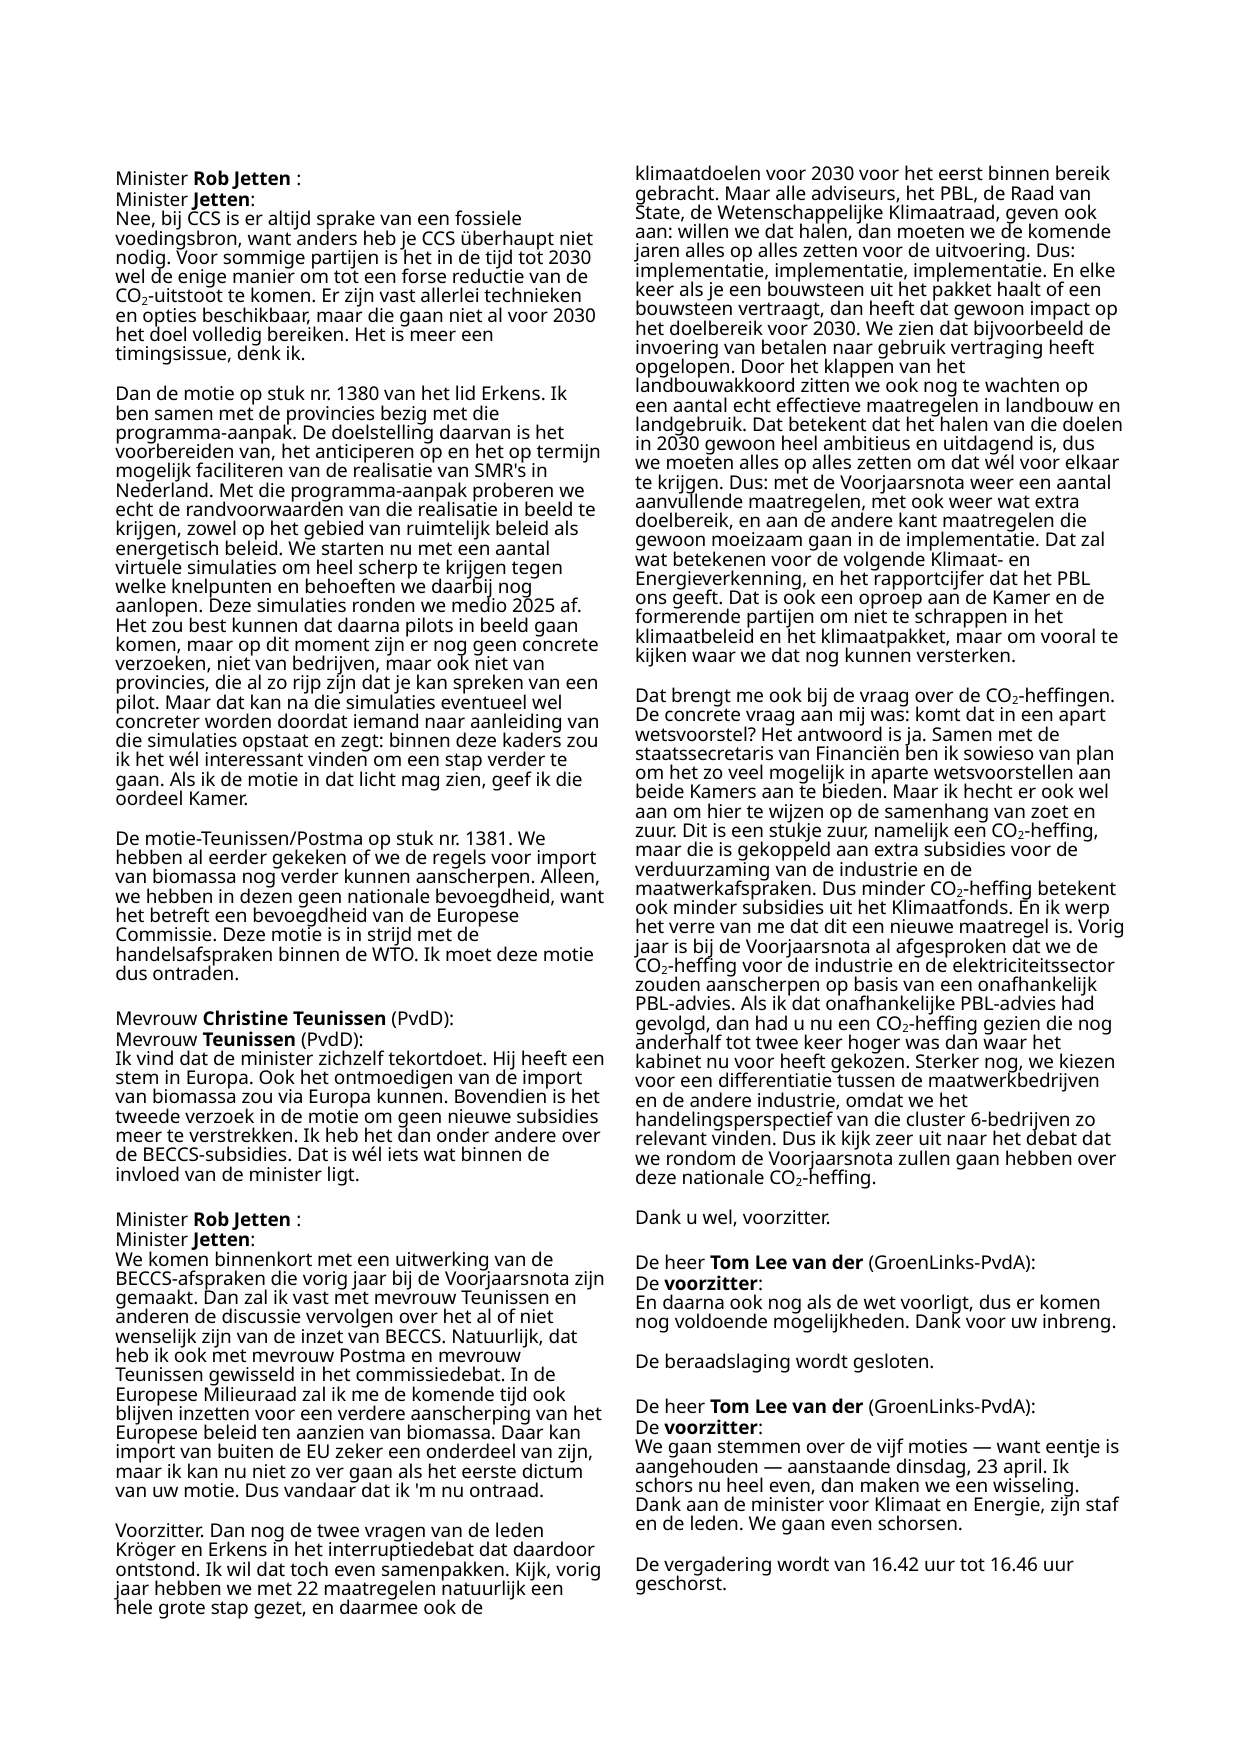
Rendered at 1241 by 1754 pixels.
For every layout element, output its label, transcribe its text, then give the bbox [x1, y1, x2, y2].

text De voorzitter: [635, 1419, 1125, 1438]
text De motie-Teunissen/Postma op stuk nr. 1381. We hebben al eerder gekeken of we de regels voor import van biomassa nog verder kunnen aanscherpen. Alleen, we hebben in dezen geen nationale bevoegdheid, want het betreft een bevoegdheid van de Europese Commissie. Deze motie is in strijd met de handelsafspraken binnen de WTO. Ik moet deze motie dus ontraden. [115, 830, 605, 984]
text Mevrouw Christine Teunissen (PvdD): [115, 1005, 605, 1031]
text Dan de motie op stuk nr. 1380 van het lid Erkens. Ik ben samen met de provincies bezig met die programma-aanpak. De doelstelling daarvan is het voorbereiden van, het anticiperen op en het op termijn mogelijk faciliteren van de realisatie van SMR's in Nederland. Met die programma-aanpak proberen we echt de randvoorwaarden van die realisatie in beeld te krijgen, zowel op het gebied van ruimtelijk beleid als energetisch beleid. We starten nu met een aantal virtuele simulaties om heel scherp te krijgen tegen welke knelpunten en behoeften we daarbij nog aanlopen. Deze simulaties ronden we medio 2025 af. Het zou best kunnen dat daarna pilots in beeld gaan komen, maar op dit moment zijn er nog geen concrete verzoeken, niet van bedrijven, maar ook niet van provincies, die al zo rijp zijn dat je kan spreken van een pilot. Maar dat kan na die simulaties eventueel wel concreter worden doordat iemand naar aanleiding van die simulaties opstaat en zegt: binnen deze kaders zou ik het wél interessant vinden om een stap verder te gaan. Als ik de motie in dat licht mag zien, geef ik die oordeel Kamer. [115, 385, 605, 809]
text Voorzitter. Dan nog de twee vragen van de leden Kröger en Erkens in het interruptiedebat dat daardoor ontstond. Ik wil dat toch even samenpakken. Kijk, vorig jaar hebben we met 22 maatregelen natuurlijk een hele grote stap gezet, en daarmee ook de [115, 1522, 605, 1618]
text Nee, bij CCS is er altijd sprake van een fossiele voedingsbron, want anders heb je CCS überhaupt niet nodig. Voor sommige partijen is het in de tijd tot 2030 wel de enige manier om tot een forse reductie van de CO2-uitstoot te komen. Er zijn vast allerlei technieken en opties beschikbaar, maar die gaan niet al voor 2030 het doel volledig bereiken. Het is meer een timingsissue, denk ik. [115, 210, 605, 364]
text We komen binnenkort met een uitwerking van de BECCS-afspraken die vorig jaar bij de Voorjaarsnota zijn gemaakt. Dan zal ik vast met mevrouw Teunissen en anderen de discussie vervolgen over het al of niet wenselijk zijn van de inzet van BECCS. Natuurlijk, dat heb ik ook met mevrouw Postma en mevrouw Teunissen gewisseld in het commissiedebat. In de Europese Milieuraad zal ik me de komende tijd ook blijven inzetten voor een verdere aanscherping van het Europese beleid ten aanzien van biomassa. Daar kan import van buiten de EU zeker een onderdeel van zijn, maar ik kan nu niet zo ver gaan als het eerste dictum van uw motie. Dus vandaar dat ik 'm nu ontraad. [115, 1251, 605, 1501]
text En daarna ook nog als de wet voorligt, dus er komen nog voldoende mogelijkheden. Dank voor uw inbreng. [635, 1294, 1125, 1332]
text klimaatdoelen voor 2030 voor het eerst binnen bereik gebracht. Maar alle adviseurs, het PBL, de Raad van State, de Wetenschappelijke Klimaatraad, geven ook aan: willen we dat halen, dan moeten we de komende jaren alles op alles zetten voor de uitvoering. Dus: implementatie, implementatie, implementatie. En elke keer als je een bouwsteen uit het pakket haalt of een bouwsteen vertraagt, dan heeft dat gewoon impact op het doelbereik voor 2030. We zien dat bijvoorbeeld de invoering van betalen naar gebruik vertraging heeft opgelopen. Door het klappen van het landbouwakkoord zitten we ook nog te wachten op een aantal echt effectieve maatregelen in landbouw en landgebruik. Dat betekent dat het halen van die doelen in 2030 gewoon heel ambitieus en uitdagend is, dus we moeten alles op alles zetten om dat wél voor elkaar te krijgen. Dus: met de Voorjaarsnota weer een aantal aanvullende maatregelen, met ook weer wat extra doelbereik, en aan de andere kant maatregelen die gewoon moeizaam gaan in de implementatie. Dat zal wat betekenen voor de volgende Klimaat- en Energieverkenning, en het rapportcijfer dat het PBL ons geeft. Dat is ook een oproep aan de Kamer en de formerende partijen om niet te schrappen in het klimaatbeleid en het klimaatpakket, maar om vooral te kijken waar we dat nog kunnen versterken. [635, 165, 1125, 666]
text Minister Rob Jetten : [115, 1206, 605, 1231]
text Dank u wel, voorzitter. [635, 1209, 1125, 1228]
text De heer Tom Lee van der (GroenLinks-PvdA): [635, 1249, 1125, 1275]
text Minister Rob Jetten : [115, 165, 605, 191]
text Minister Jetten: [115, 191, 605, 210]
text De heer Tom Lee van der (GroenLinks-PvdA): [635, 1393, 1125, 1419]
text De vergadering wordt van 16.42 uur tot 16.46 uur geschorst. [635, 1556, 1125, 1594]
text Mevrouw Teunissen (PvdD): [115, 1031, 605, 1050]
text Ik vind dat de minister zichzelf tekortdoet. Hij heeft een stem in Europa. Ook het ontmoedigen van de import van biomassa zou via Europa kunnen. Bovendien is het tweede verzoek in de motie om geen nieuwe subsidies meer te verstrekken. Ik heb het dan onder andere over de BECCS-subsidies. Dat is wél iets wat binnen de invloed van de minister ligt. [115, 1050, 605, 1185]
text We gaan stemmen over de vijf moties — want eentje is aangehouden — aanstaande dinsdag, 23 april. Ik schors nu heel even, dan maken we een wisseling. Dank aan de minister voor Klimaat en Energie, zijn staf en de leden. We gaan even schorsen. [635, 1438, 1125, 1535]
text Dat brengt me ook bij de vraag over de CO2-heffingen. De concrete vraag aan mij was: komt dat in een apart wetsvoorstel? Het antwoord is ja. Samen met de staatssecretaris van Financiën ben ik sowieso van plan om het zo veel mogelijk in aparte wetsvoorstellen aan beide Kamers aan te bieden. Maar ik hecht er ook wel aan om hier te wijzen op de samenhang van zoet en zuur. Dit is een stukje zuur, namelijk een CO2-heffing, maar die is gekoppeld aan extra subsidies voor de verduurzaming van de industrie en de maatwerkafspraken. Dus minder CO2-heffing betekent ook minder subsidies uit het Klimaatfonds. En ik werp het verre van me dat dit een nieuwe maatregel is. Vorig jaar is bij de Voorjaarsnota al afgesproken dat we de CO2-heffing voor de industrie en de elektriciteitssector zouden aanscherpen op basis van een onafhankelijk PBL-advies. Als ik dat onafhankelijke PBL-advies had gevolgd, dan had u nu een CO2-heffing gezien die nog anderhalf tot twee keer hoger was dan waar het kabinet nu voor heeft gekozen. Sterker nog, we kiezen voor een differentiatie tussen de maatwerkbedrijven en de andere industrie, omdat we het handelingsperspectief van die cluster 6-bedrijven zo relevant vinden. Dus ik kijk zeer uit naar het debat dat we rondom de Voorjaarsnota zullen gaan hebben over deze nationale CO2-heffing. [635, 687, 1125, 1188]
text De beraadslaging wordt gesloten. [635, 1353, 1125, 1372]
text Minister Jetten: [115, 1231, 605, 1251]
text De voorzitter: [635, 1275, 1125, 1294]
